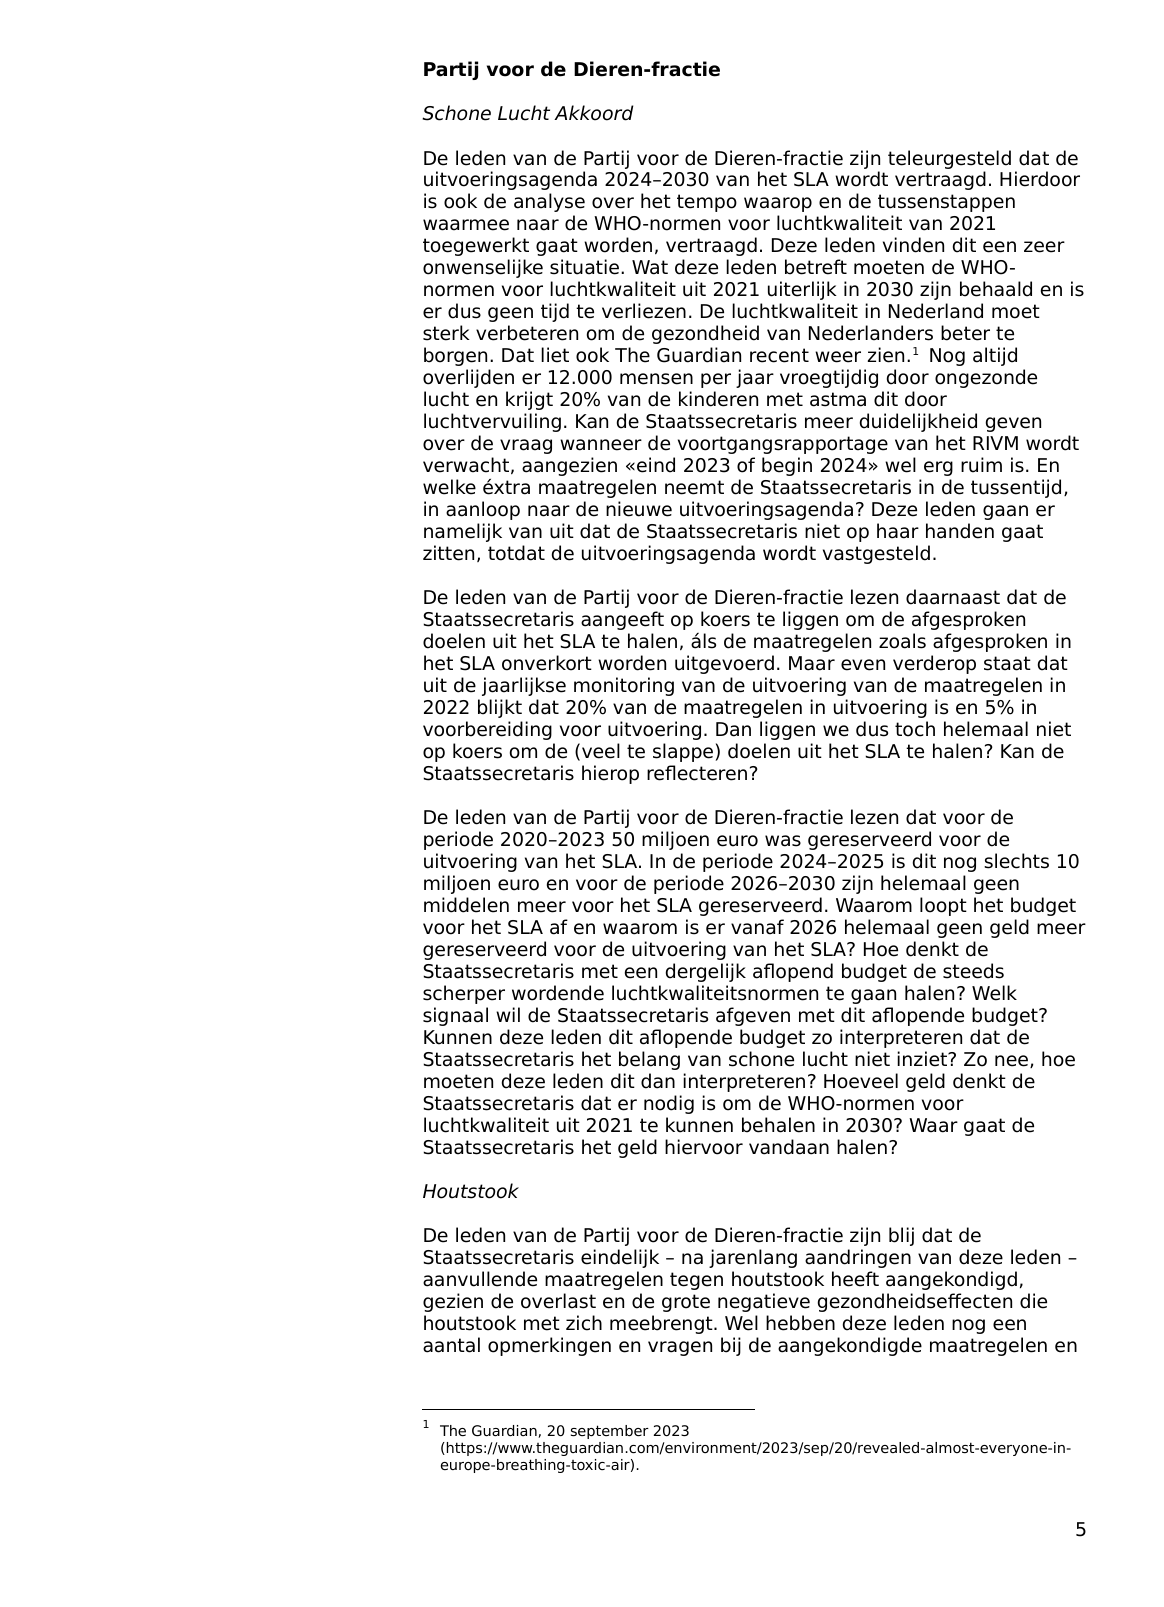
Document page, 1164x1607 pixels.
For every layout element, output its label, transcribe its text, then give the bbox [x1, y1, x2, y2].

text De leden van de Partij voor de Dieren-fractie zijn teleurgesteld dat de uitvoeringsagenda 2024–2030 van het SLA wordt vertraagd. Hierdoor is ook de analyse over het tempo waarop en de tussenstappen waarmee naar de WHO-normen voor luchtkwaliteit van 2021 toegewerkt gaat worden, vertraagd. Deze leden vinden dit een zeer onwenselijke situatie. Wat deze leden betreft moeten de WHO-normen voor luchtkwaliteit uit 2021 uiterlijk in 2030 zijn behaald en is er dus geen tijd te verliezen. De luchtkwaliteit in Nederland moet sterk verbeteren om de gezondheid van Nederlanders beter te borgen. Dat liet ook The Guardian recent weer zien. Nog altijd overlijden er 12.000 mensen per jaar vroegtijdig door ongezonde lucht en krijgt 20% van de kinderen met astma dit door luchtvervuiling. Kan de Staatssecretaris meer duidelijkheid geven over de vraag wanneer de voortgangsrapportage van het RIVM wordt verwacht, aangezien «eind 2023 of begin 2024» wel erg ruim is. En welke éxtra maatregelen neemt de Staatssecretaris in de tussentijd, in aanloop naar de nieuwe uitvoeringsagenda? Deze leden gaan er namelijk van uit dat de Staatssecretaris niet op haar handen gaat zitten, totdat de uitvoeringsagenda wordt vastgesteld. [422, 147, 1087, 565]
subtitle Schone Lucht Akkoord [422, 103, 1087, 125]
text The Guardian, 20 september 2023 (https://www.theguardian.com/environment/2023/sep/20/revealed-almost-everyone-in-europe-breathing-toxic-air). [422, 1418, 1087, 1474]
text De leden van de Partij voor de Dieren-fractie zijn blij dat de Staatssecretaris eindelijk – na jarenlang aandringen van deze leden – aanvullende maatregelen tegen houtstook heeft aangekondigd, gezien de overlast en de grote negatieve gezondheidseffecten die houtstook met zich meebrengt. Wel hebben deze leden nog een aantal opmerkingen en vragen bij de aangekondigde maatregelen en [422, 1225, 1087, 1357]
text De leden van de Partij voor de Dieren-fractie lezen daarnaast dat de Staatssecretaris aangeeft op koers te liggen om de afgesproken doelen uit het SLA te halen, áls de maatregelen zoals afgesproken in het SLA onverkort worden uitgevoerd. Maar even verderop staat dat uit de jaarlijkse monitoring van de uitvoering van de maatregelen in 2022 blijkt dat 20% van de maatregelen in uitvoering is en 5% in voorbereiding voor uitvoering. Dan liggen we dus toch helemaal niet op koers om de (veel te slappe) doelen uit het SLA te halen? Kan de Staatssecretaris hierop reflecteren? [422, 587, 1087, 785]
subtitle Houtstook [422, 1181, 1087, 1203]
text De leden van de Partij voor de Dieren-fractie lezen dat voor de periode 2020–2023 50 miljoen euro was gereserveerd voor de uitvoering van het SLA. In de periode 2024–2025 is dit nog slechts 10 miljoen euro en voor de periode 2026–2030 zijn helemaal geen middelen meer voor het SLA gereserveerd. Waarom loopt het budget voor het SLA af en waarom is er vanaf 2026 helemaal geen geld meer gereserveerd voor de uitvoering van het SLA? Hoe denkt de Staatssecretaris met een dergelijk aflopend budget de steeds scherper wordende luchtkwaliteitsnormen te gaan halen? Welk signaal wil de Staatssecretaris afgeven met dit aflopende budget? Kunnen deze leden dit aflopende budget zo interpreteren dat de Staatssecretaris het belang van schone lucht niet inziet? Zo nee, hoe moeten deze leden dit dan interpreteren? Hoeveel geld denkt de Staatssecretaris dat er nodig is om de WHO-normen voor luchtkwaliteit uit 2021 te kunnen behalen in 2030? Waar gaat de Staatssecretaris het geld hiervoor vandaan halen? [422, 807, 1087, 1159]
subtitle Partij voor de Dieren-fractie [422, 59, 1087, 81]
